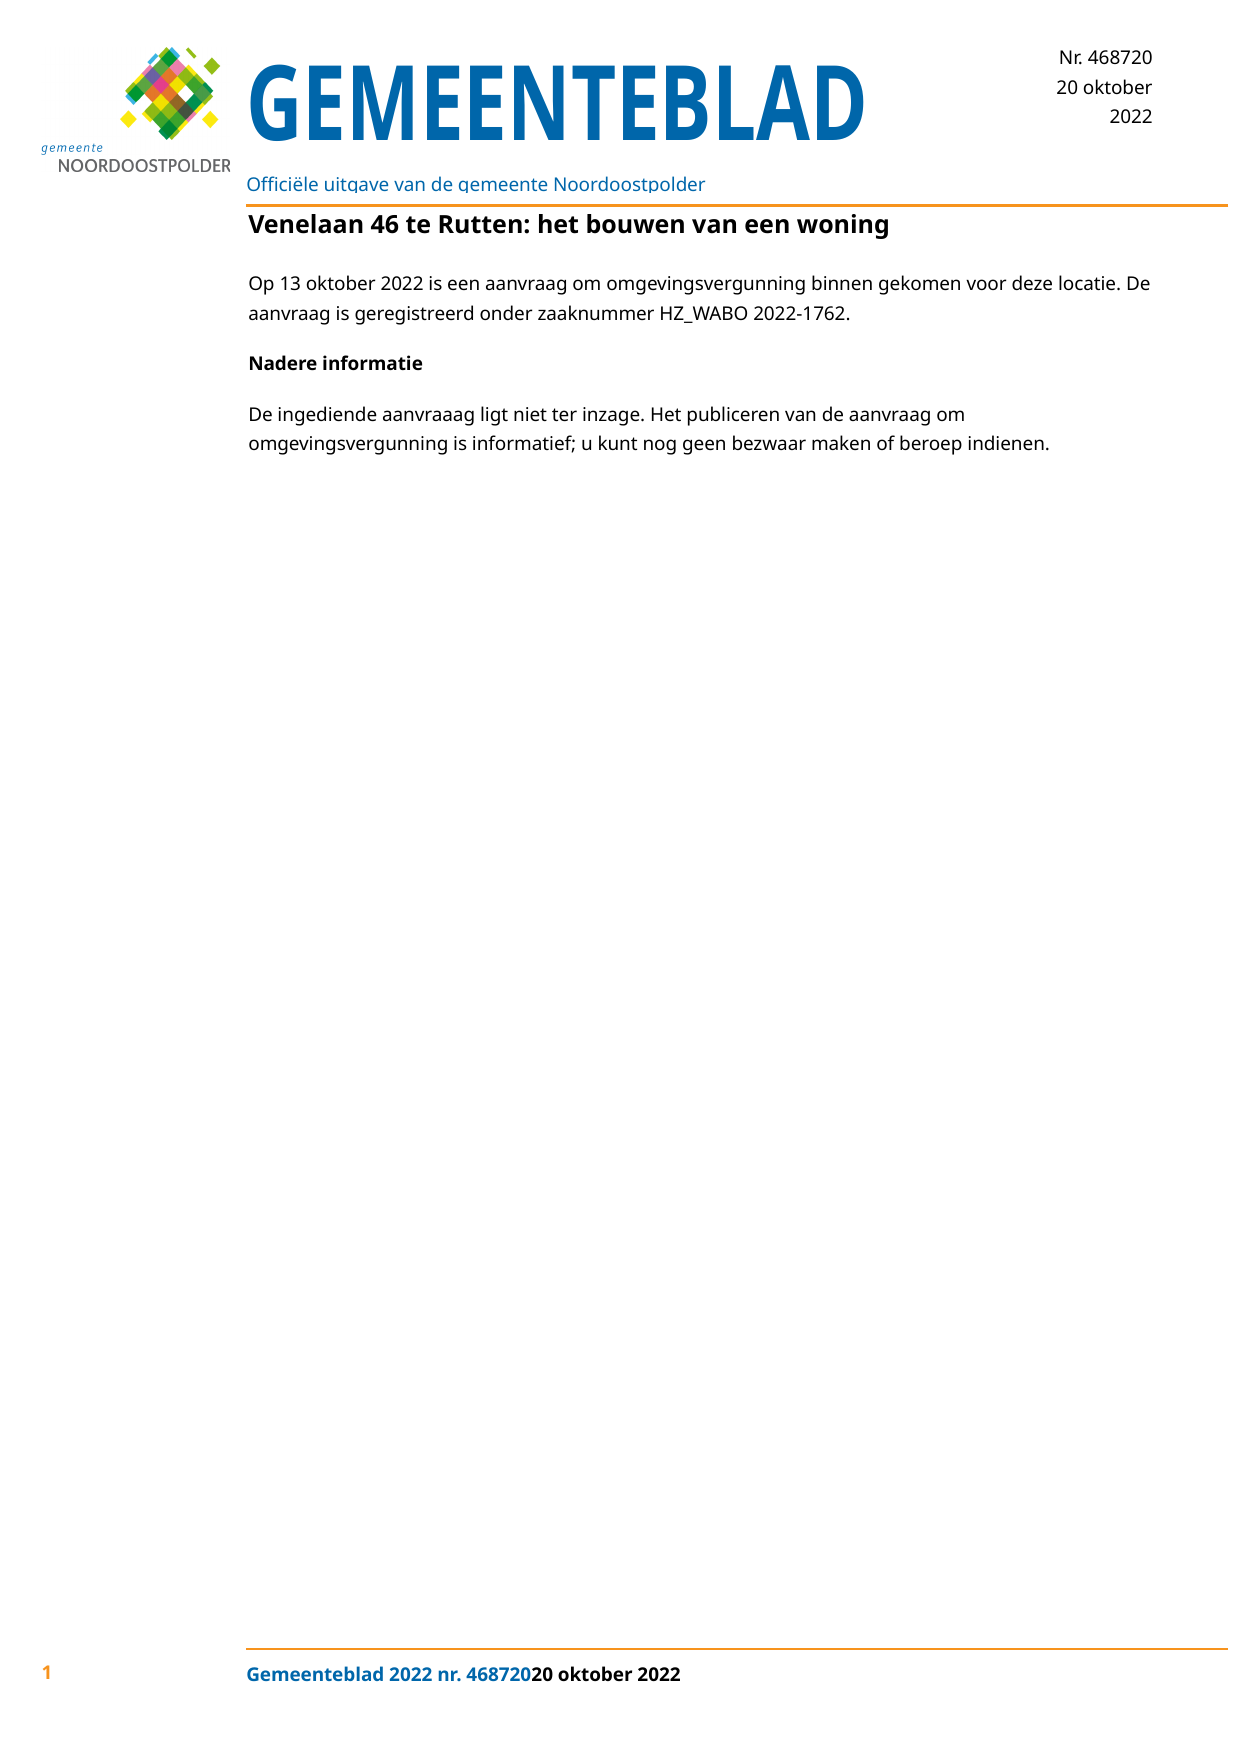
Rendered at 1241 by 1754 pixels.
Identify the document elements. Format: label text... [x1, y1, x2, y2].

picture [41, 47, 231, 172]
text Venelaan 46 te Rutten: het bouwen van een woning [248, 207, 1152, 241]
text De ingediende aanvraaag ligt niet ter inzage. Het publiceren van de aanvraag om omgevingsvergunning is informatief; u kunt nog geen bezwaar maken of beroep indienen. [248, 401, 1152, 456]
text Nadere informatie [248, 350, 1152, 376]
text Op 13 oktober 2022 is een aanvraag om omgevingsvergunning binnen gekomen voor deze locatie. De aanvraag is geregistreerd onder zaaknummer HZ_WABO 2022-1762. [248, 270, 1152, 326]
